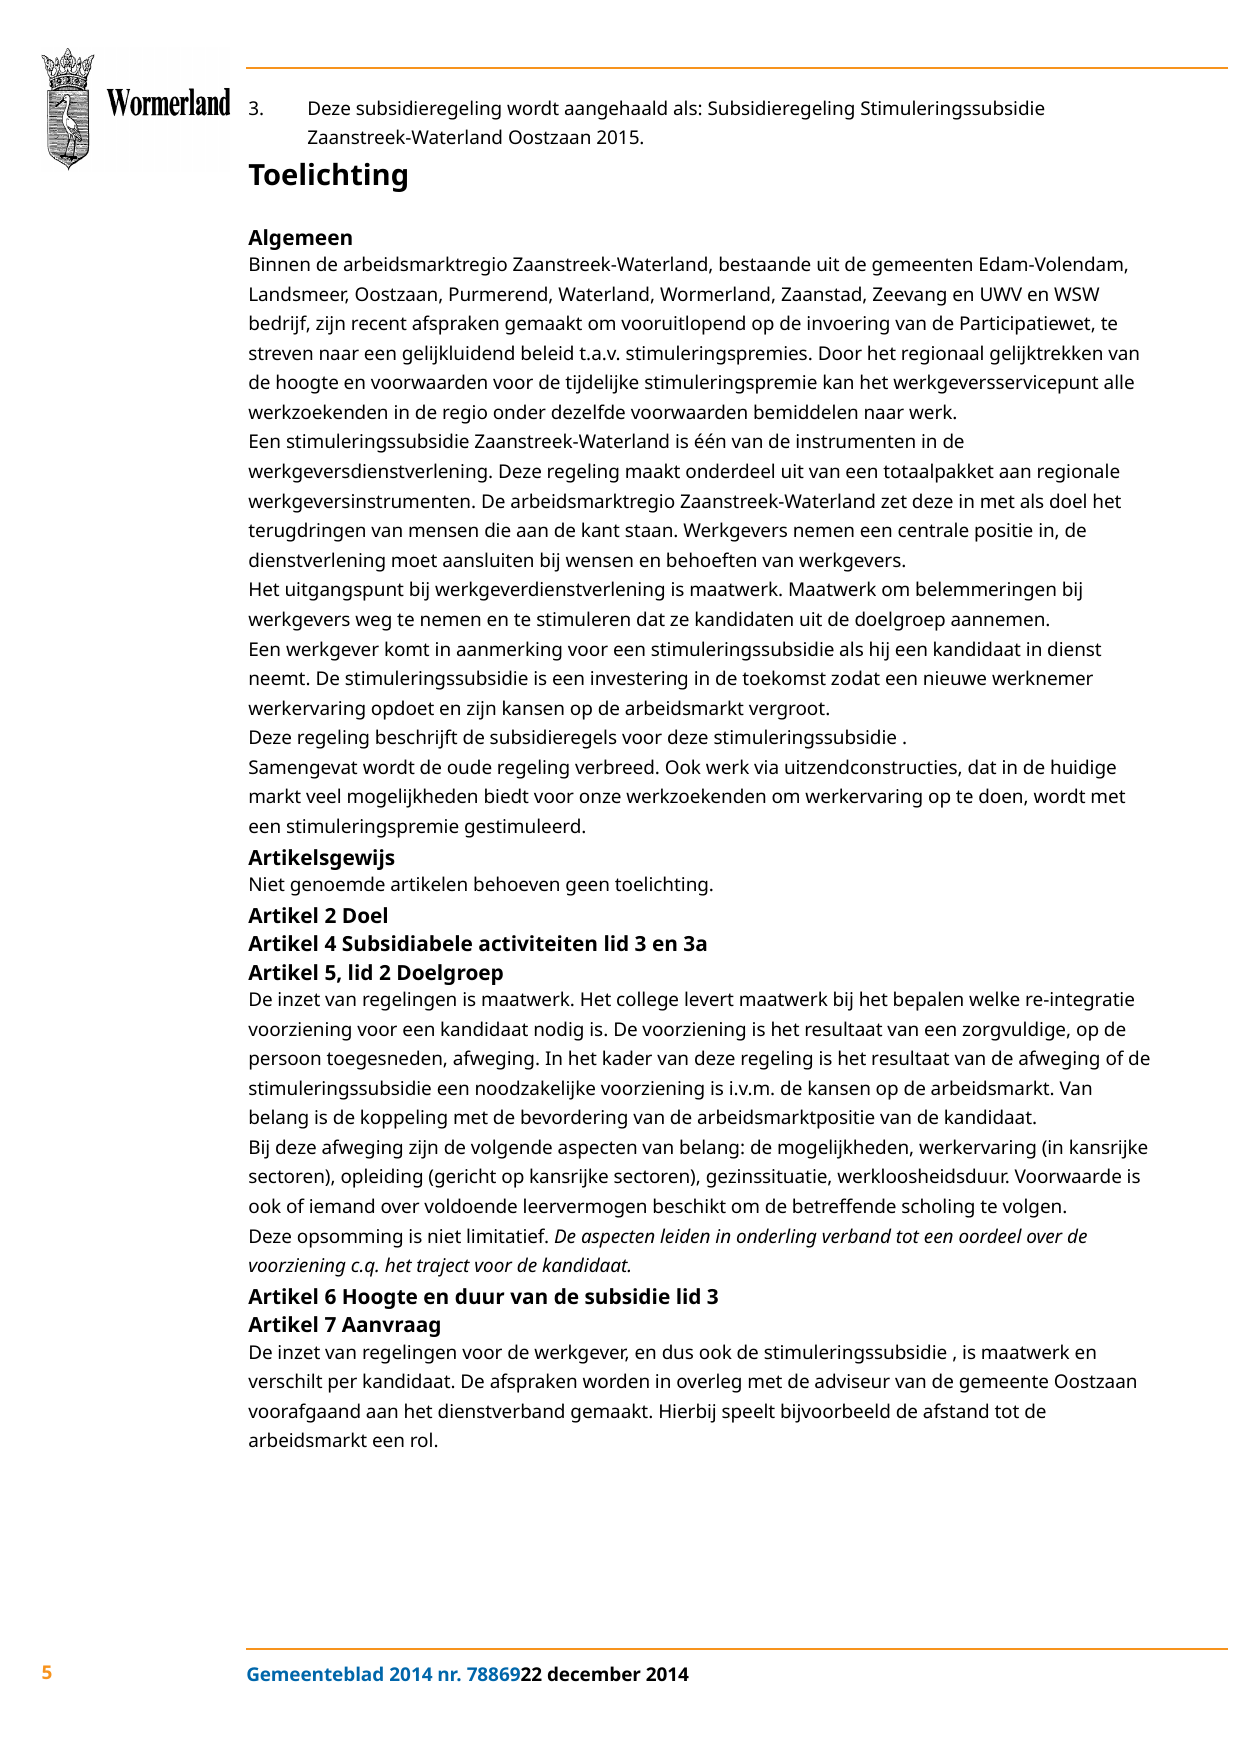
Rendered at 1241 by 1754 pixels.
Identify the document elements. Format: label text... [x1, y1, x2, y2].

text Bij deze afweging zijn de volgende aspecten van belang: de mogelijkheden, werkervaring (in kansrijke sectoren), opleiding (gericht op kansrijke sectoren), gezinssituatie, werkloosheidsduur. Voorwaarde is ook of iemand over voldoende leervermogen beschikt om de betreffende scholing te volgen. [248, 1134, 1152, 1219]
text De inzet van regelingen voor de werkgever, en dus ook de stimuleringssubsidie , is maatwerk en verschilt per kandidaat. De afspraken worden in overleg met de adviseur van de gemeente Oostzaan voorafgaand aan het dienstverband gemaakt. Hierbij speelt bijvoorbeeld de afstand tot de arbeidsmarkt een rol. [248, 1339, 1152, 1453]
text Algemeen [248, 223, 1152, 251]
text Een stimuleringssubsidie Zaanstreek-Waterland is één van de instrumenten in de werkgeversdienstverlening. Deze regeling maakt onderdeel uit van een totaalpakket aan regionale werkgeversinstrumenten. De arbeidsmarktregio Zaanstreek-Waterland zet deze in met als doel het terugdringen van mensen die aan de kant staan. Werkgevers nemen een centrale positie in, de dienstverlening moet aansluiten bij wensen en behoeften van werkgevers. [248, 429, 1152, 573]
text Deze opsomming is niet limitatief. De aspecten leiden in onderling verband tot een oordeel over de voorziening c.q. het traject voor de kandidaat. [248, 1223, 1152, 1278]
text Artikel 7 Aanvraag [248, 1311, 1152, 1339]
text Artikel 5, lid 2 Doelgroep [248, 958, 1152, 986]
text Artikel 6 Hoogte en duur van de subsidie lid 3 [248, 1282, 1152, 1311]
text Het uitgangspunt bij werkgeverdienstverlening is maatwerk. Maatwerk om belemmeringen bij werkgevers weg te nemen en te stimuleren dat ze kandidaten uit de doelgroep aannemen. [248, 577, 1152, 632]
text Binnen de arbeidsmarktregio Zaanstreek-Waterland, bestaande uit de gemeenten Edam-Volendam, Landsmeer, Oostzaan, Purmerend, Waterland, Wormerland, Zaanstad, Zeevang en UWV en WSW bedrijf, zijn recent afspraken gemaakt om vooruitlopend op de invoering van de Participatiewet, te streven naar een gelijkluidend beleid t.a.v. stimuleringspremies. Door het regionaal gelijktrekken van de hoogte en voorwaarden voor de tijdelijke stimuleringspremie kan het werkgeversservicepunt alle werkzoekenden in de regio onder dezelfde voorwaarden bemiddelen naar werk. [248, 251, 1152, 425]
text Toelichting [248, 154, 1152, 194]
text Artikel 4 Subsidiabele activiteiten lid 3 en 3a [248, 929, 1152, 958]
text Niet genoemde artikelen behoeven geen toelichting. [248, 871, 1152, 897]
text Samengevat wordt de oude regeling verbreed. Ook werk via uitzendconstructies, dat in de huidige markt veel mogelijkheden biedt voor onze werkzoekenden om werkervaring op te doen, wordt met een stimuleringspremie gestimuleerd. [248, 754, 1152, 839]
text Artikel 2 Doel [248, 901, 1152, 929]
text Een werkgever komt in aanmerking voor een stimuleringssubsidie als hij een kandidaat in dienst neemt. De stimuleringssubsidie is een investering in de toekomst zodat een nieuwe werknemer werkervaring opdoet en zijn kansen op de arbeidsmarkt vergroot. [248, 636, 1152, 721]
list Deze subsidieregeling wordt aangehaald als: Subsidieregeling Stimuleringssubsidie Zaanstreek-Waterland Oostzaan 2015. [248, 95, 1152, 150]
text Artikelsgewijs [248, 843, 1152, 871]
text Deze regeling beschrijft de subsidieregels voor deze stimuleringssubsidie . [248, 724, 1152, 750]
picture [41, 47, 231, 172]
text De inzet van regelingen is maatwerk. Het college levert maatwerk bij het bepalen welke re-integratie voorziening voor een kandidaat nodig is. De voorziening is het resultaat van een zorgvuldige, op de persoon toegesneden, afweging. In het kader van deze regeling is het resultaat van de afweging of de stimuleringssubsidie een noodzakelijke voorziening is i.v.m. de kansen op de arbeidsmarkt. Van belang is de koppeling met de bevordering van de arbeidsmarktpositie van de kandidaat. [248, 986, 1152, 1130]
